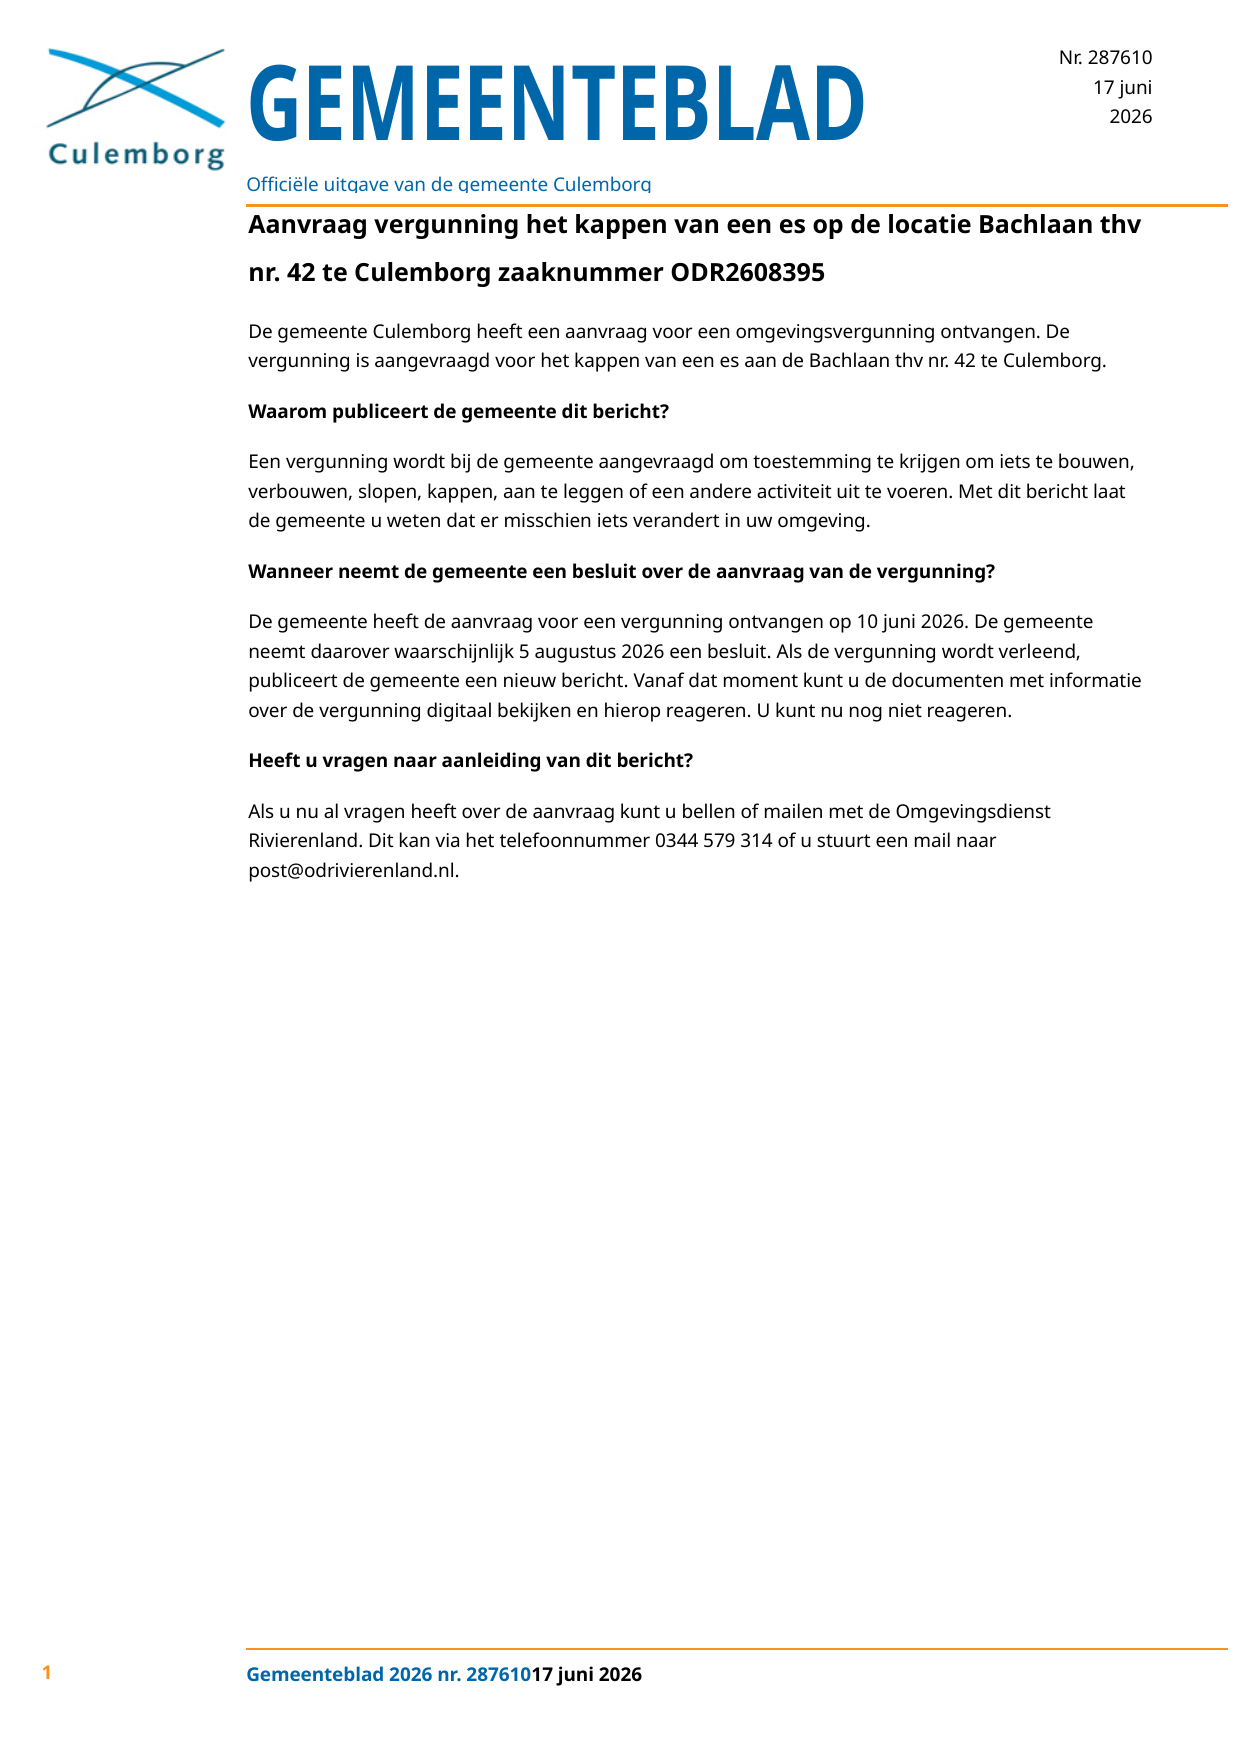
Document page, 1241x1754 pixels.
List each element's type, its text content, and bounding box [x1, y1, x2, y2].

text Waarom publiceert de gemeente dit bericht? [248, 398, 1152, 424]
text Wanneer neemt de gemeente een besluit over de aanvraag van de vergunning? [248, 558, 1152, 584]
text Als u nu al vragen heeft over de aanvraag kunt u bellen of mailen met de Omgevingsdienst Rivierenland. Dit kan via het telefoonnummer 0344 579 314 of u stuurt een mail naar post@odrivierenland.nl. [248, 798, 1152, 883]
text Een vergunning wordt bij de gemeente aangevraagd om toestemming te krijgen om iets te bouwen, verbouwen, slopen, kappen, aan te leggen of een andere activiteit uit te voeren. Met dit bericht laat de gemeente u weten dat er misschien iets verandert in uw omgeving. [248, 448, 1152, 533]
text De gemeente heeft de aanvraag voor een vergunning ontvangen op 10 juni 2026. De gemeente neemt daarover waarschijnlijk 5 augustus 2026 een besluit. Als de vergunning wordt verleend, publiceert de gemeente een nieuw bericht. Vanaf dat moment kunt u de documenten met informatie over de vergunning digitaal bekijken en hierop reageren. U kunt nu nog niet reageren. [248, 608, 1152, 723]
picture [41, 47, 231, 172]
text De gemeente Culemborg heeft een aanvraag voor een omgevingsvergunning ontvangen. De vergunning is aangevraagd voor het kappen van een es aan de Bachlaan thv nr. 42 te Culemborg. [248, 318, 1152, 373]
text Aanvraag vergunning het kappen van een es op de locatie Bachlaan thv nr. 42 te Culemborg zaaknummer ODR2608395 [248, 207, 1152, 288]
text Heeft u vragen naar aanleiding van dit bericht? [248, 747, 1152, 773]
